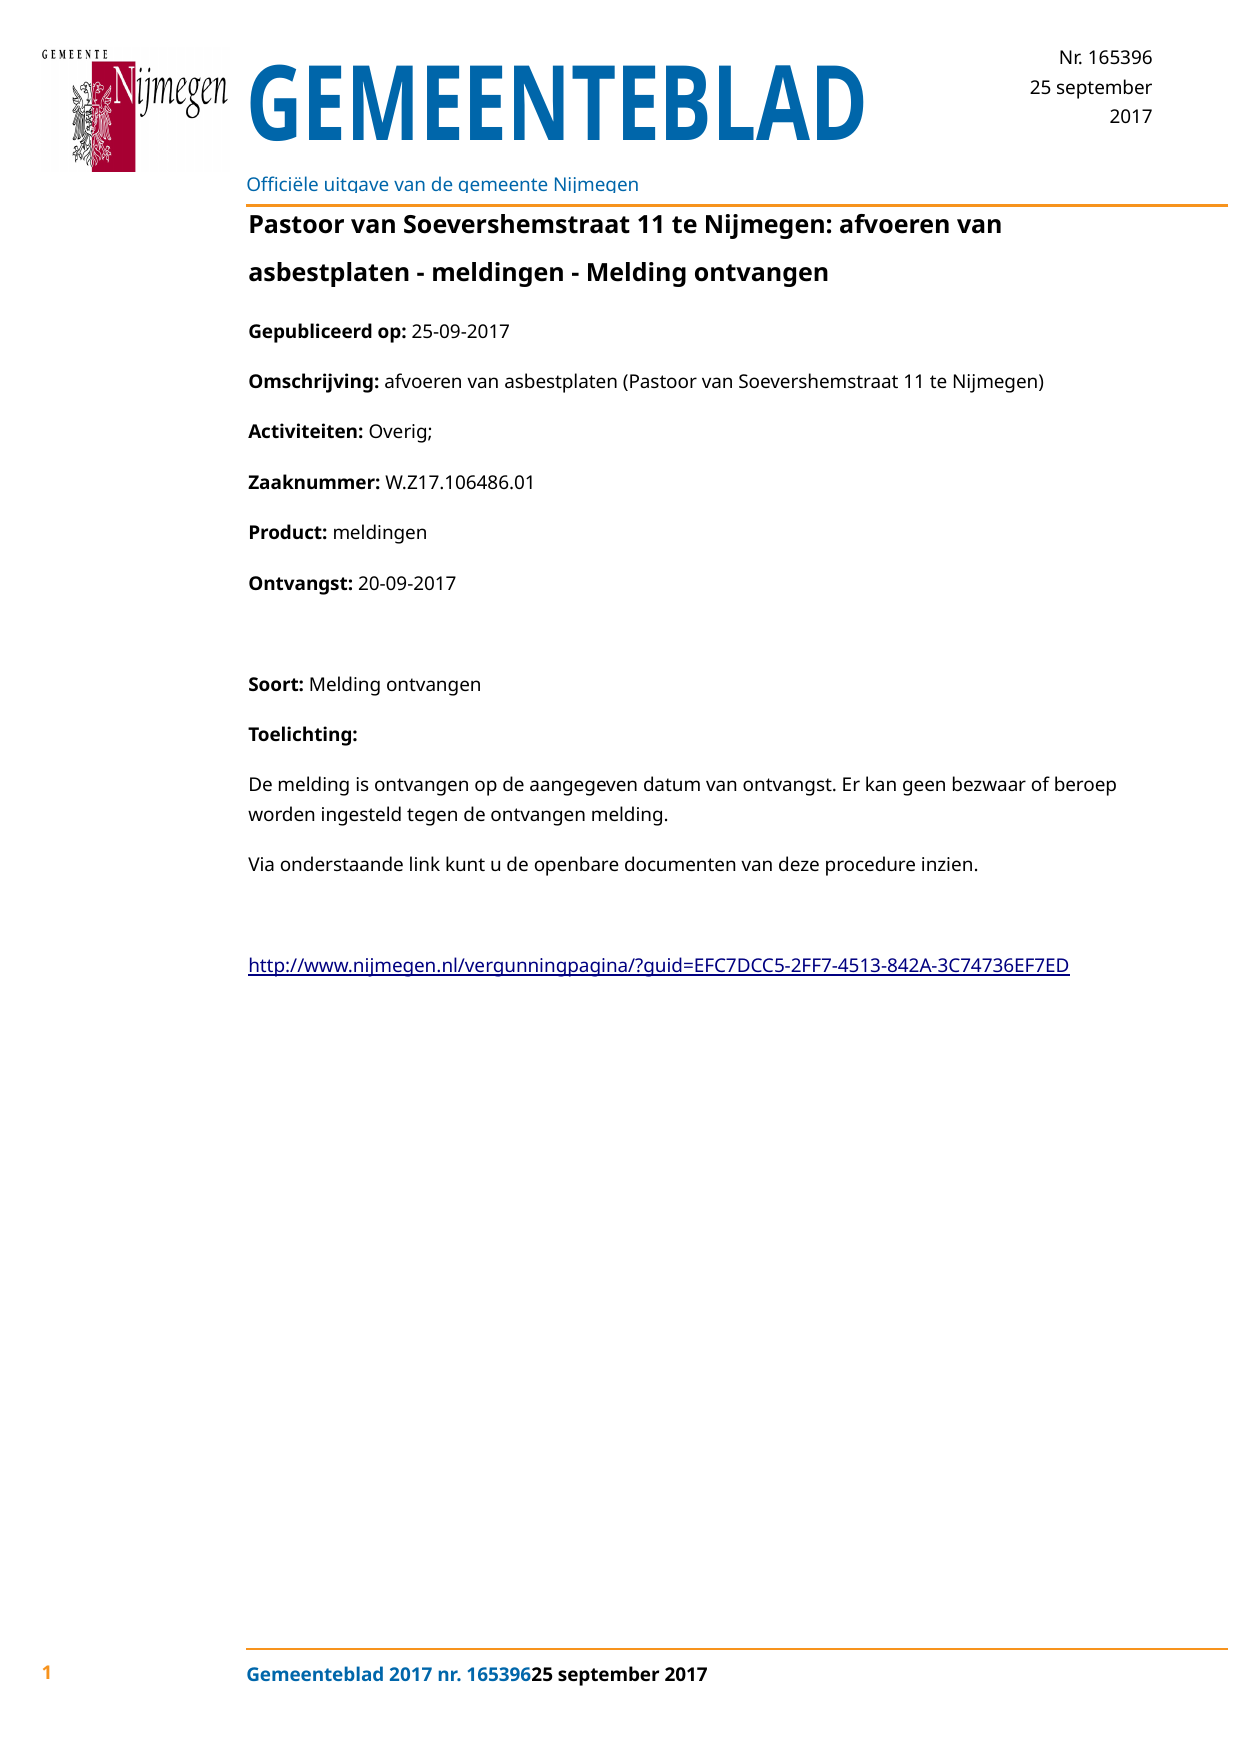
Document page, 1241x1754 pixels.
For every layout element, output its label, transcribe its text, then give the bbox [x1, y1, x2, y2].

text http://www.nijmegen.nl/vergunningpagina/?guid=EFC7DCC5-2FF7-4513-842A-3C74736EF7ED [248, 952, 1152, 978]
text Zaaknummer: W.Z17.106486.01 [248, 469, 1152, 495]
text Pastoor van Soevershemstraat 11 te Nijmegen: afvoeren van asbestplaten - meldingen - Melding ontvangen [248, 207, 1152, 288]
picture [41, 47, 231, 172]
text Via onderstaande link kunt u de openbare documenten van deze procedure inzien. [248, 852, 1152, 877]
text Soort: Melding ontvangen [248, 671, 1152, 697]
text Ontvangst: 20-09-2017 [248, 570, 1152, 596]
text Gepubliceerd op: 25-09-2017 [248, 318, 1152, 344]
text Omschrijving: afvoeren van asbestplaten (Pastoor van Soevershemstraat 11 te Nijmegen) [248, 368, 1152, 394]
text Product: meldingen [248, 519, 1152, 545]
text Activiteiten: Overig; [248, 419, 1152, 444]
text Toelichting: [248, 721, 1152, 747]
text De melding is ontvangen op de aangegeven datum van ontvangst. Er kan geen bezwaar of beroep worden ingesteld tegen de ontvangen melding. [248, 772, 1152, 827]
